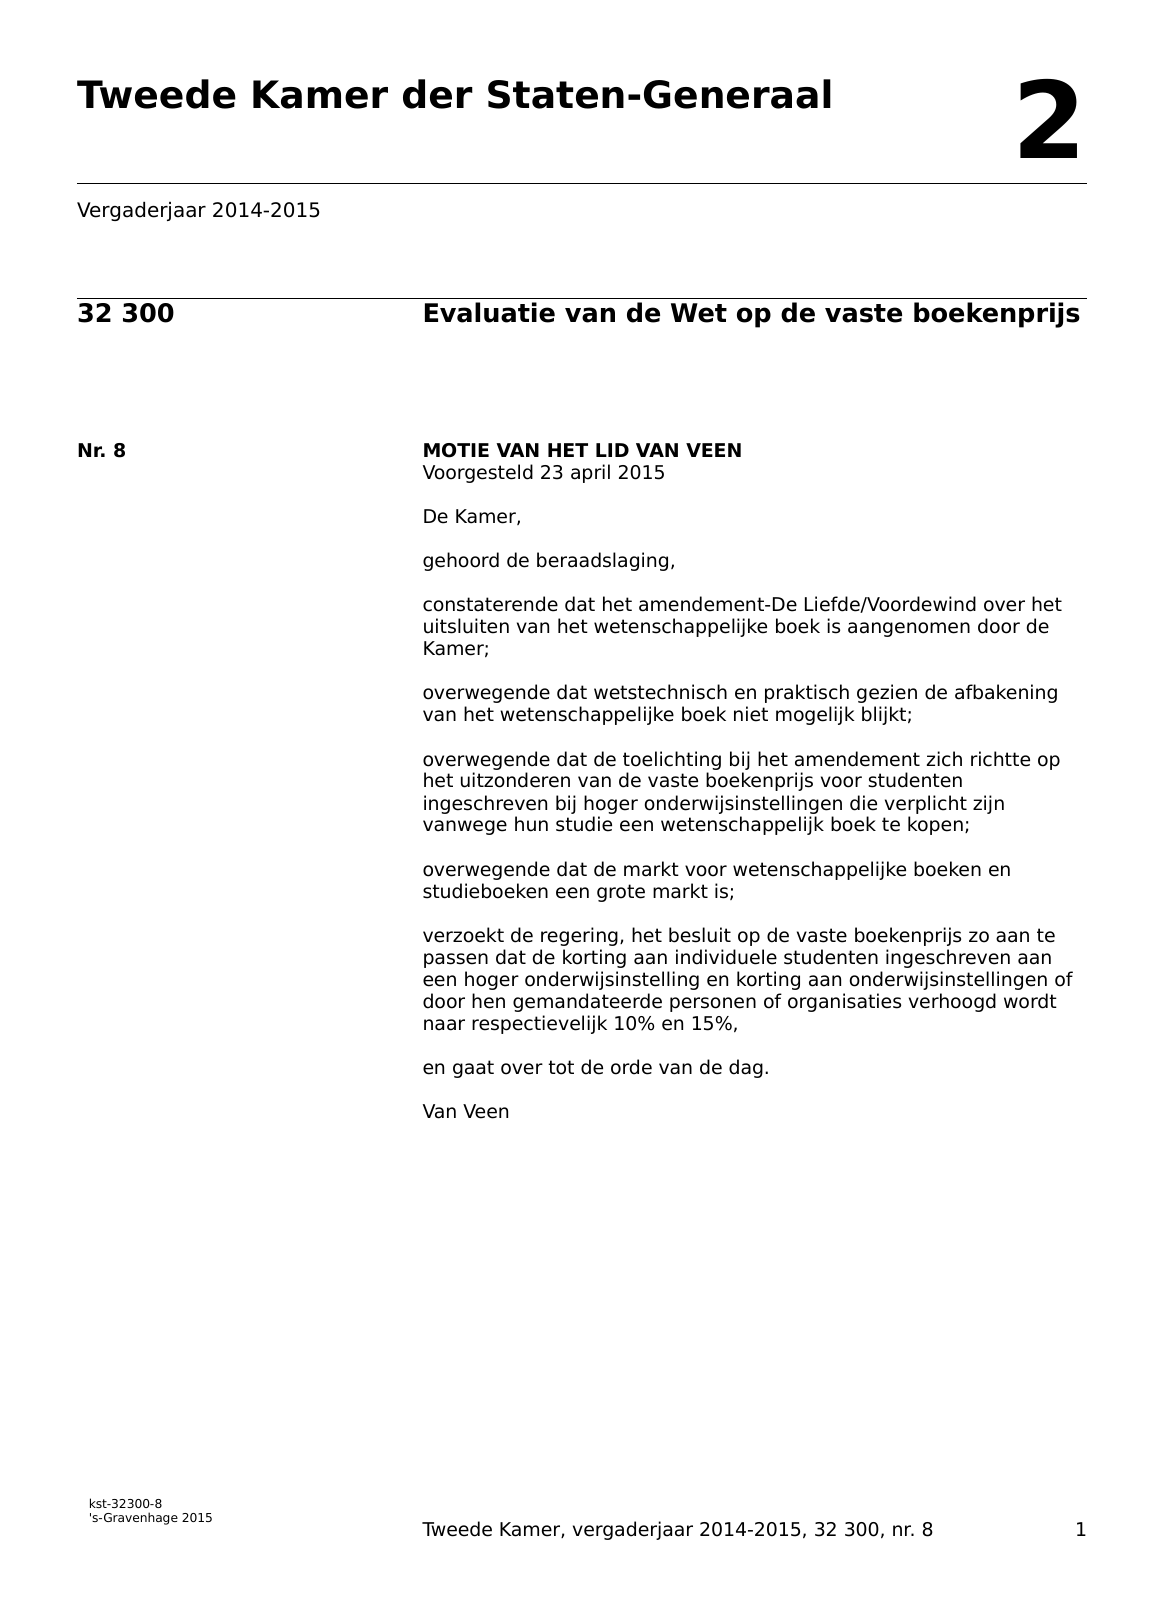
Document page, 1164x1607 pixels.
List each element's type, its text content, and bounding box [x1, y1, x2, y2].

text en gaat over tot de orde van de dag. [422, 1057, 1087, 1079]
subtitle 32 300 Evaluatie van de Wet op de vaste boekenprijs [77, 299, 1087, 329]
text overwegende dat de markt voor wetenschappelijke boeken en studieboeken een grote markt is; [422, 858, 1087, 902]
text kst-32300-8 [88, 1497, 323, 1511]
table_header Tweede Kamer der Staten-Generaal [77, 59, 886, 183]
text Van Veen [422, 1101, 1087, 1123]
text overwegende dat wetstechnisch en praktisch gezien de afbakening van het wetenschappelijke boek niet mogelijk blijkt; [422, 682, 1087, 726]
text Voorgesteld 23 april 2015 [422, 462, 1087, 484]
text De Kamer, [422, 506, 1087, 528]
text overwegende dat de toelichting bij het amendement zich richtte op het uitzonderen van de vaste boekenprijs voor studenten ingeschreven bij hoger onderwijsinstellingen die verplicht zijn vanwege hun studie een wetenschappelijk boek te kopen; [422, 748, 1087, 836]
subtitle Nr. 8 MOTIE VAN HET LID VAN VEEN [77, 440, 1087, 462]
text 's-Gravenhage 2015 [88, 1511, 323, 1525]
text verzoekt de regering, het besluit op de vaste boekenprijs zo aan te passen dat de korting aan individuele studenten ingeschreven aan een hoger onderwijsinstelling en korting aan onderwijsinstellingen of door hen gemandateerde personen of organisaties verhoogd wordt naar respectievelijk 10% en 15%, [422, 925, 1087, 1034]
text constaterende dat het amendement-De Liefde/Voordewind over het uitsluiten van het wetenschappelijke boek is aangenomen door de Kamer; [422, 594, 1087, 660]
text gehoord de beraadslaging, [422, 550, 1087, 572]
table_header 2 [886, 59, 1087, 183]
table_cell Vergaderjaar 2014-2015 [77, 184, 1087, 298]
